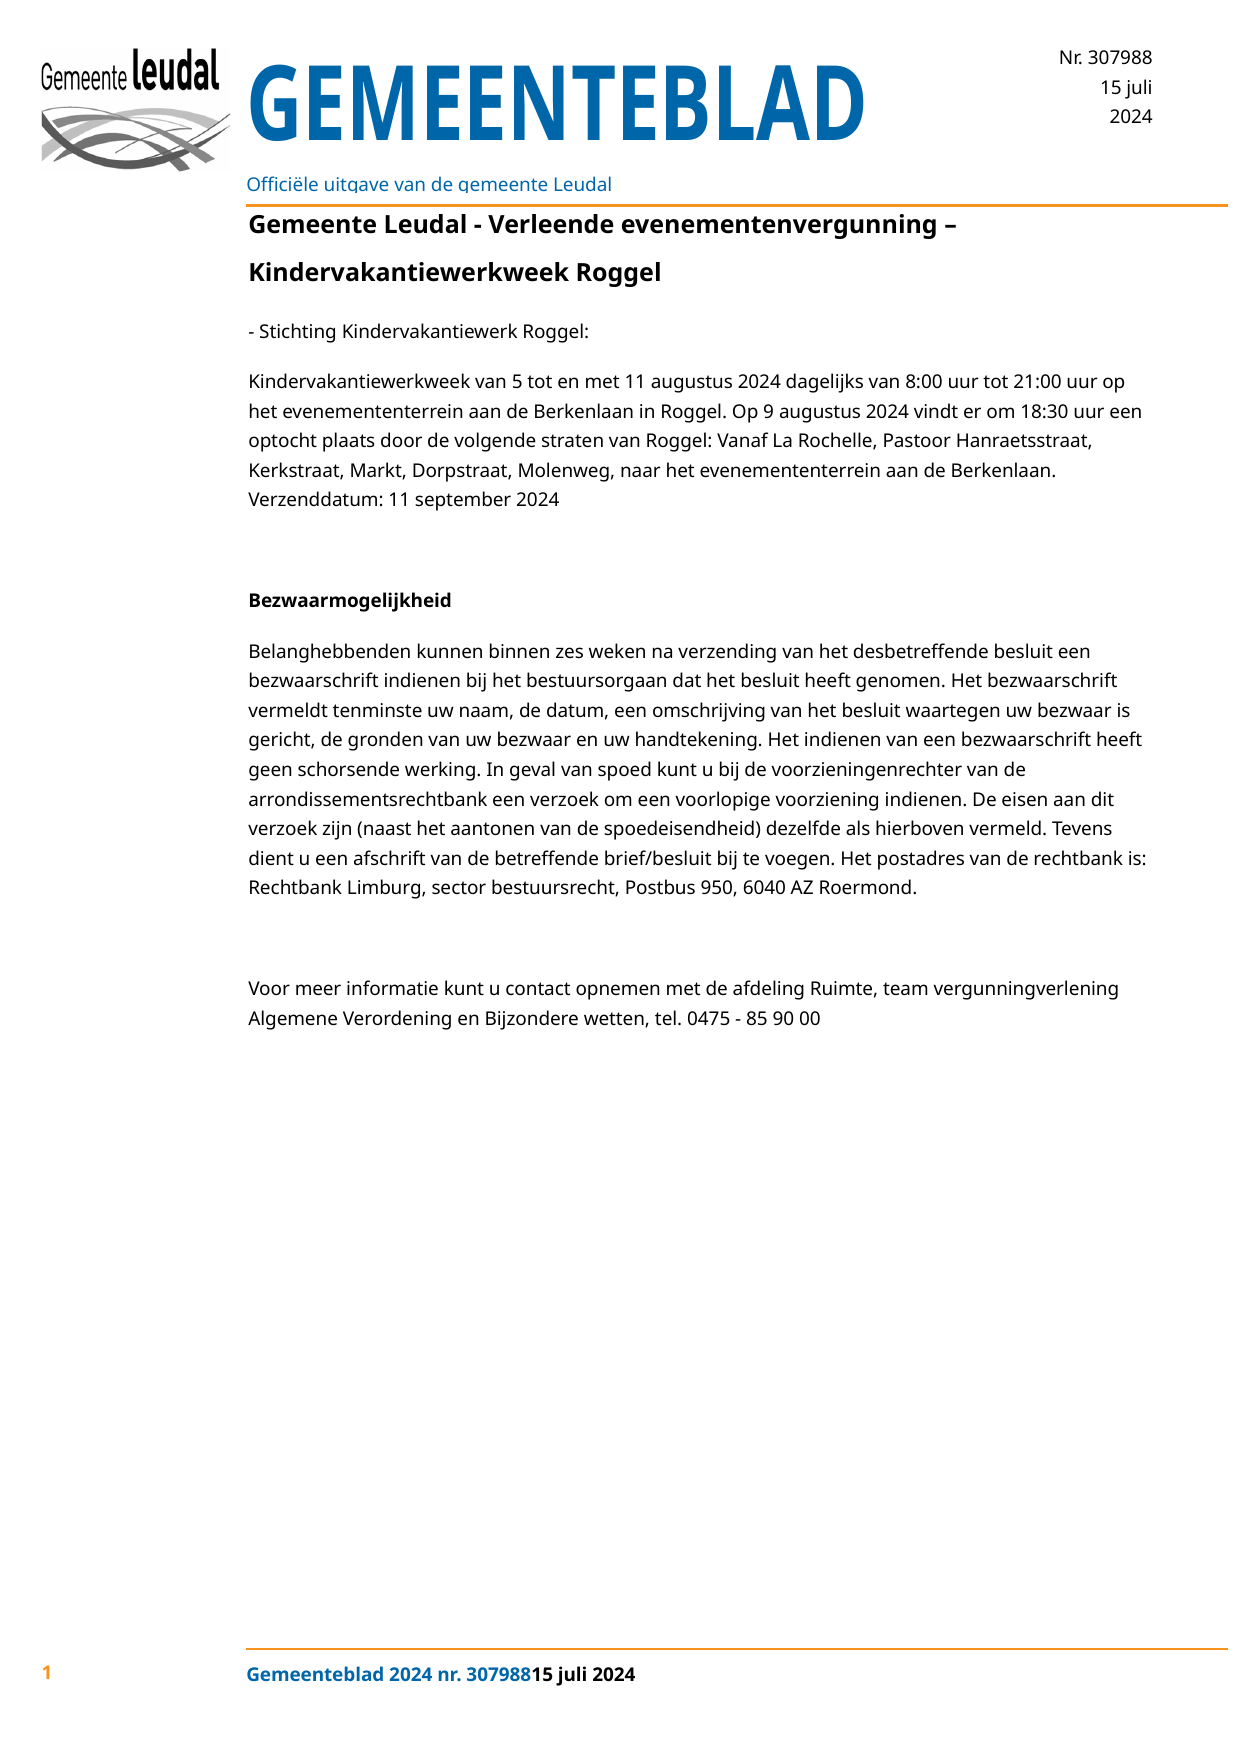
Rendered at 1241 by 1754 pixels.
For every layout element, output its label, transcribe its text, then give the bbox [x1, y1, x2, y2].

text - Stichting Kindervakantiewerk Roggel: [248, 318, 1152, 344]
text Kindervakantiewerkweek van 5 tot en met 11 augustus 2024 dagelijks van 8:00 uur tot 21:00 uur op het evenemententerrein aan de Berkenlaan in Roggel. Op 9 augustus 2024 vindt er om 18:30 uur een optocht plaats door de volgende straten van Roggel: Vanaf La Rochelle, Pastoor Hanraetsstraat, Kerkstraat, Markt, Dorpstraat, Molenweg, naar het evenemententerrein aan de Berkenlaan. Verzenddatum: 11 september 2024 [248, 368, 1152, 512]
text Bezwaarmogelijkheid [248, 587, 1152, 613]
text Belanghebbenden kunnen binnen zes weken na verzending van het desbetreffende besluit een bezwaarschrift indienen bij het bestuursorgaan dat het besluit heeft genomen. Het bezwaarschrift vermeldt tenminste uw naam, de datum, een omschrijving van het besluit waartegen uw bezwaar is gericht, de gronden van uw bezwaar en uw handtekening. Het indienen van een bezwaarschrift heeft geen schorsende werking. In geval van spoed kunt u bij de voorzieningenrechter van de arrondissementsrechtbank een verzoek om een voorlopige voorziening indienen. De eisen aan dit verzoek zijn (naast het aantonen van de spoedeisendheid) dezelfde als hierboven vermeld. Tevens dient u een afschrift van de betreffende brief/besluit bij te voegen. Het postadres van de rechtbank is: Rechtbank Limburg, sector bestuursrecht, Postbus 950, 6040 AZ Roermond. [248, 638, 1152, 900]
text Voor meer informatie kunt u contact opnemen met de afdeling Ruimte, team vergunningverlening Algemene Verordening en Bijzondere wetten, tel. 0475 - 85 90 00 [248, 975, 1152, 1031]
picture [41, 47, 231, 172]
text Gemeente Leudal - Verleende evenementenvergunning – Kindervakantiewerkweek Roggel [248, 207, 1152, 288]
